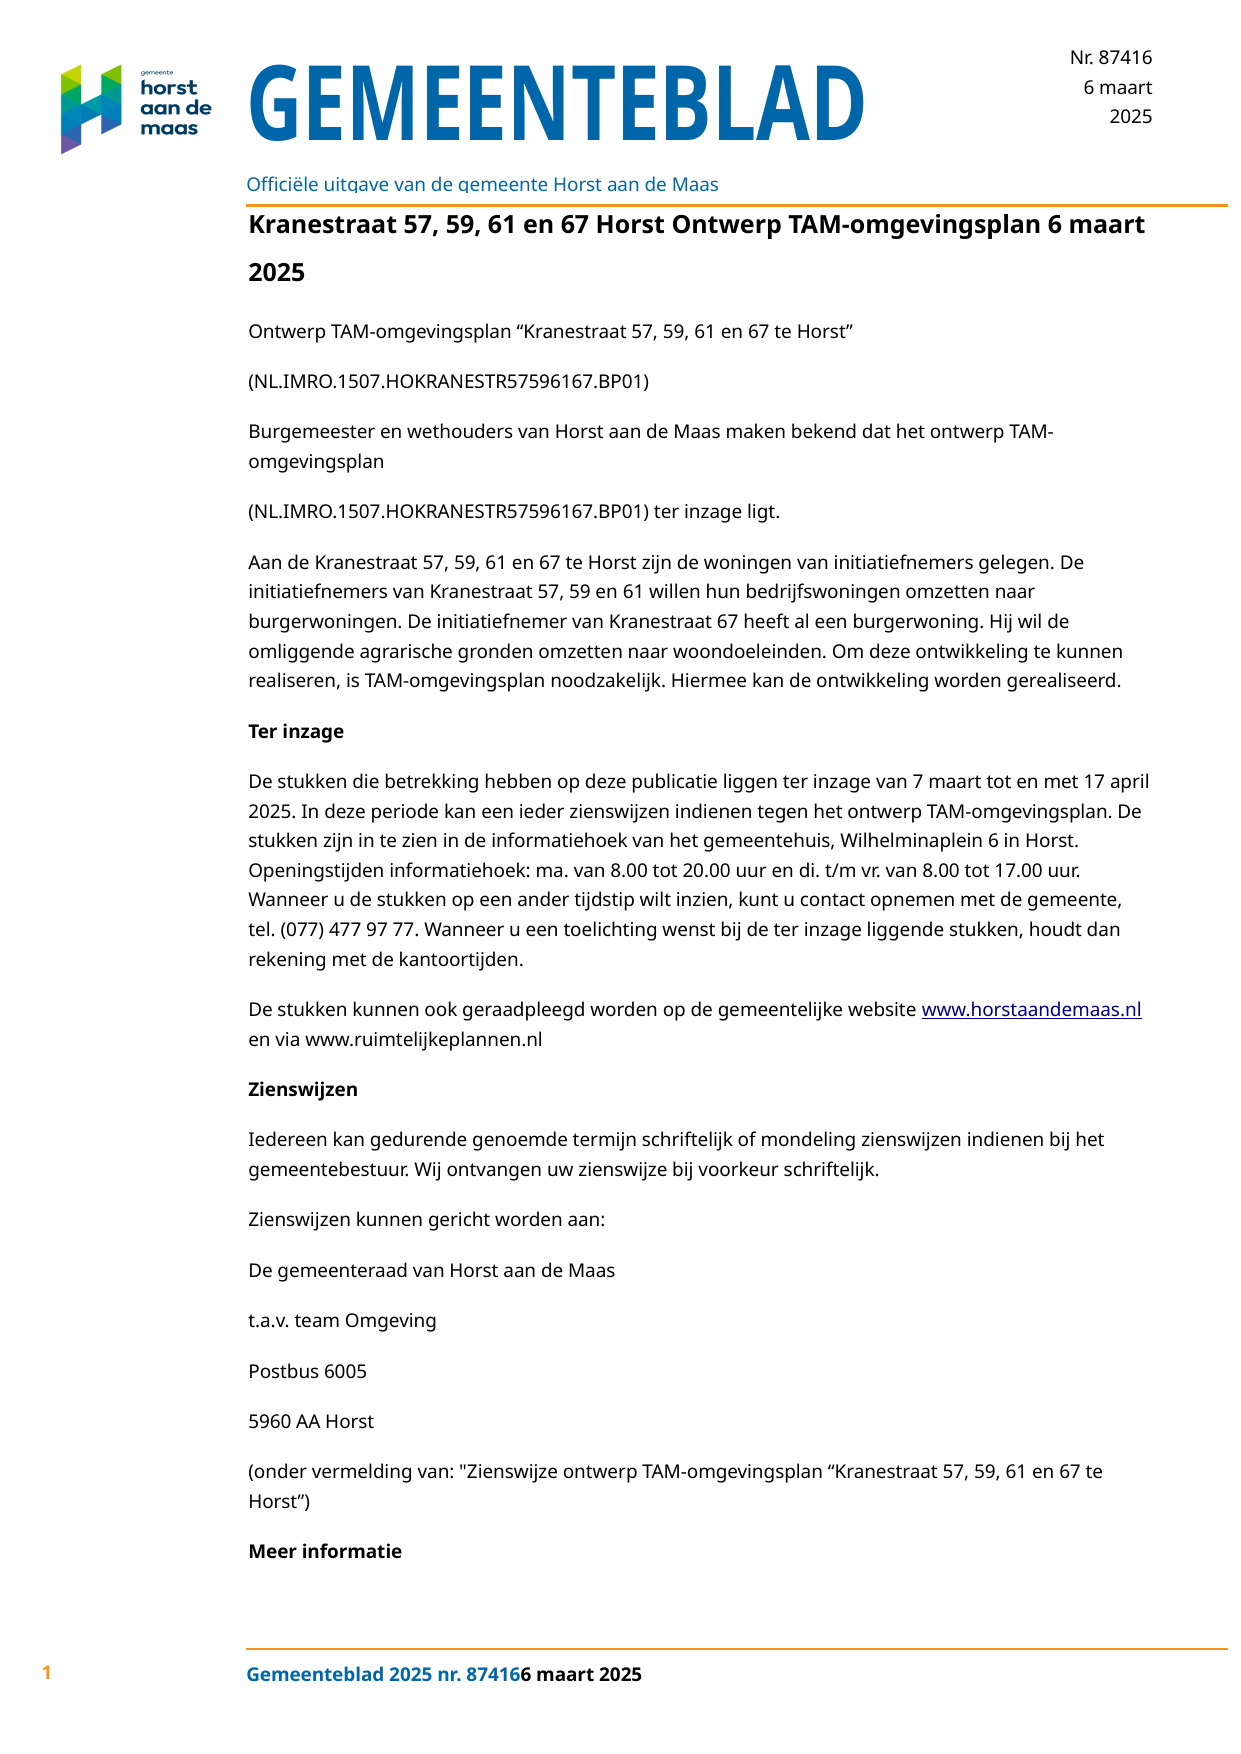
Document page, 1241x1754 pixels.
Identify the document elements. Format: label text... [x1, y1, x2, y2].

text 5960 AA Horst [248, 1408, 1152, 1434]
picture [41, 47, 231, 172]
text Postbus 6005 [248, 1358, 1152, 1384]
text Zienswijzen kunnen gericht worden aan: [248, 1207, 1152, 1232]
text Kranestraat 57, 59, 61 en 67 Horst Ontwerp TAM-omgevingsplan 6 maart 2025 [248, 207, 1152, 288]
text Zienswijzen [248, 1076, 1152, 1102]
text (onder vermelding van: "Zienswijze ontwerp TAM-omgevingsplan “Kranestraat 57, 59, 61 en 67 te Horst”) [248, 1459, 1152, 1514]
text (NL.IMRO.1507.HOKRANESTR57596167.BP01) [248, 368, 1152, 394]
text Burgemeester en wethouders van Horst aan de Maas maken bekend dat het ontwerp TAM-omgevingsplan [248, 419, 1152, 474]
text De gemeenteraad van Horst aan de Maas [248, 1257, 1152, 1283]
text Ter inzage [248, 718, 1152, 744]
text De stukken die betrekking hebben op deze publicatie liggen ter inzage van 7 maart tot en met 17 april 2025. In deze periode kan een ieder zienswijzen indienen tegen het ontwerp TAM-omgevingsplan. De stukken zijn in te zien in de informatiehoek van het gemeentehuis, Wilhelminaplein 6 in Horst. Openingstijden informatiehoek: ma. van 8.00 tot 20.00 uur en di. t/m vr. van 8.00 tot 17.00 uur. Wanneer u de stukken op een ander tijdstip wilt inzien, kunt u contact opnemen met de gemeente, tel. (077) 477 97 77. Wanneer u een toelichting wenst bij de ter inzage liggende stukken, houdt dan rekening met de kantoortijden. [248, 768, 1152, 972]
text Iedereen kan gedurende genoemde termijn schriftelijk of mondeling zienswijzen indienen bij het gemeentebestuur. Wij ontvangen uw zienswijze bij voorkeur schriftelijk. [248, 1127, 1152, 1182]
text Aan de Kranestraat 57, 59, 61 en 67 te Horst zijn de woningen van initiatiefnemers gelegen. De initiatiefnemers van Kranestraat 57, 59 en 61 willen hun bedrijfswoningen omzetten naar burgerwoningen. De initiatiefnemer van Kranestraat 67 heeft al een burgerwoning. Hij wil de omliggende agrarische gronden omzetten naar woondoeleinden. Om deze ontwikkeling te kunnen realiseren, is TAM-omgevingsplan noodzakelijk. Hiermee kan de ontwikkeling worden gerealiseerd. [248, 549, 1152, 693]
text t.a.v. team Omgeving [248, 1307, 1152, 1333]
text De stukken kunnen ook geraadpleegd worden op de gemeentelijke website www.horstaandemaas.nl en via www.ruimtelijkeplannen.nl [248, 996, 1152, 1052]
text Meer informatie [248, 1539, 1152, 1564]
text (NL.IMRO.1507.HOKRANESTR57596167.BP01) ter inzage ligt. [248, 499, 1152, 524]
text Ontwerp TAM-omgevingsplan “Kranestraat 57, 59, 61 en 67 te Horst” [248, 318, 1152, 344]
